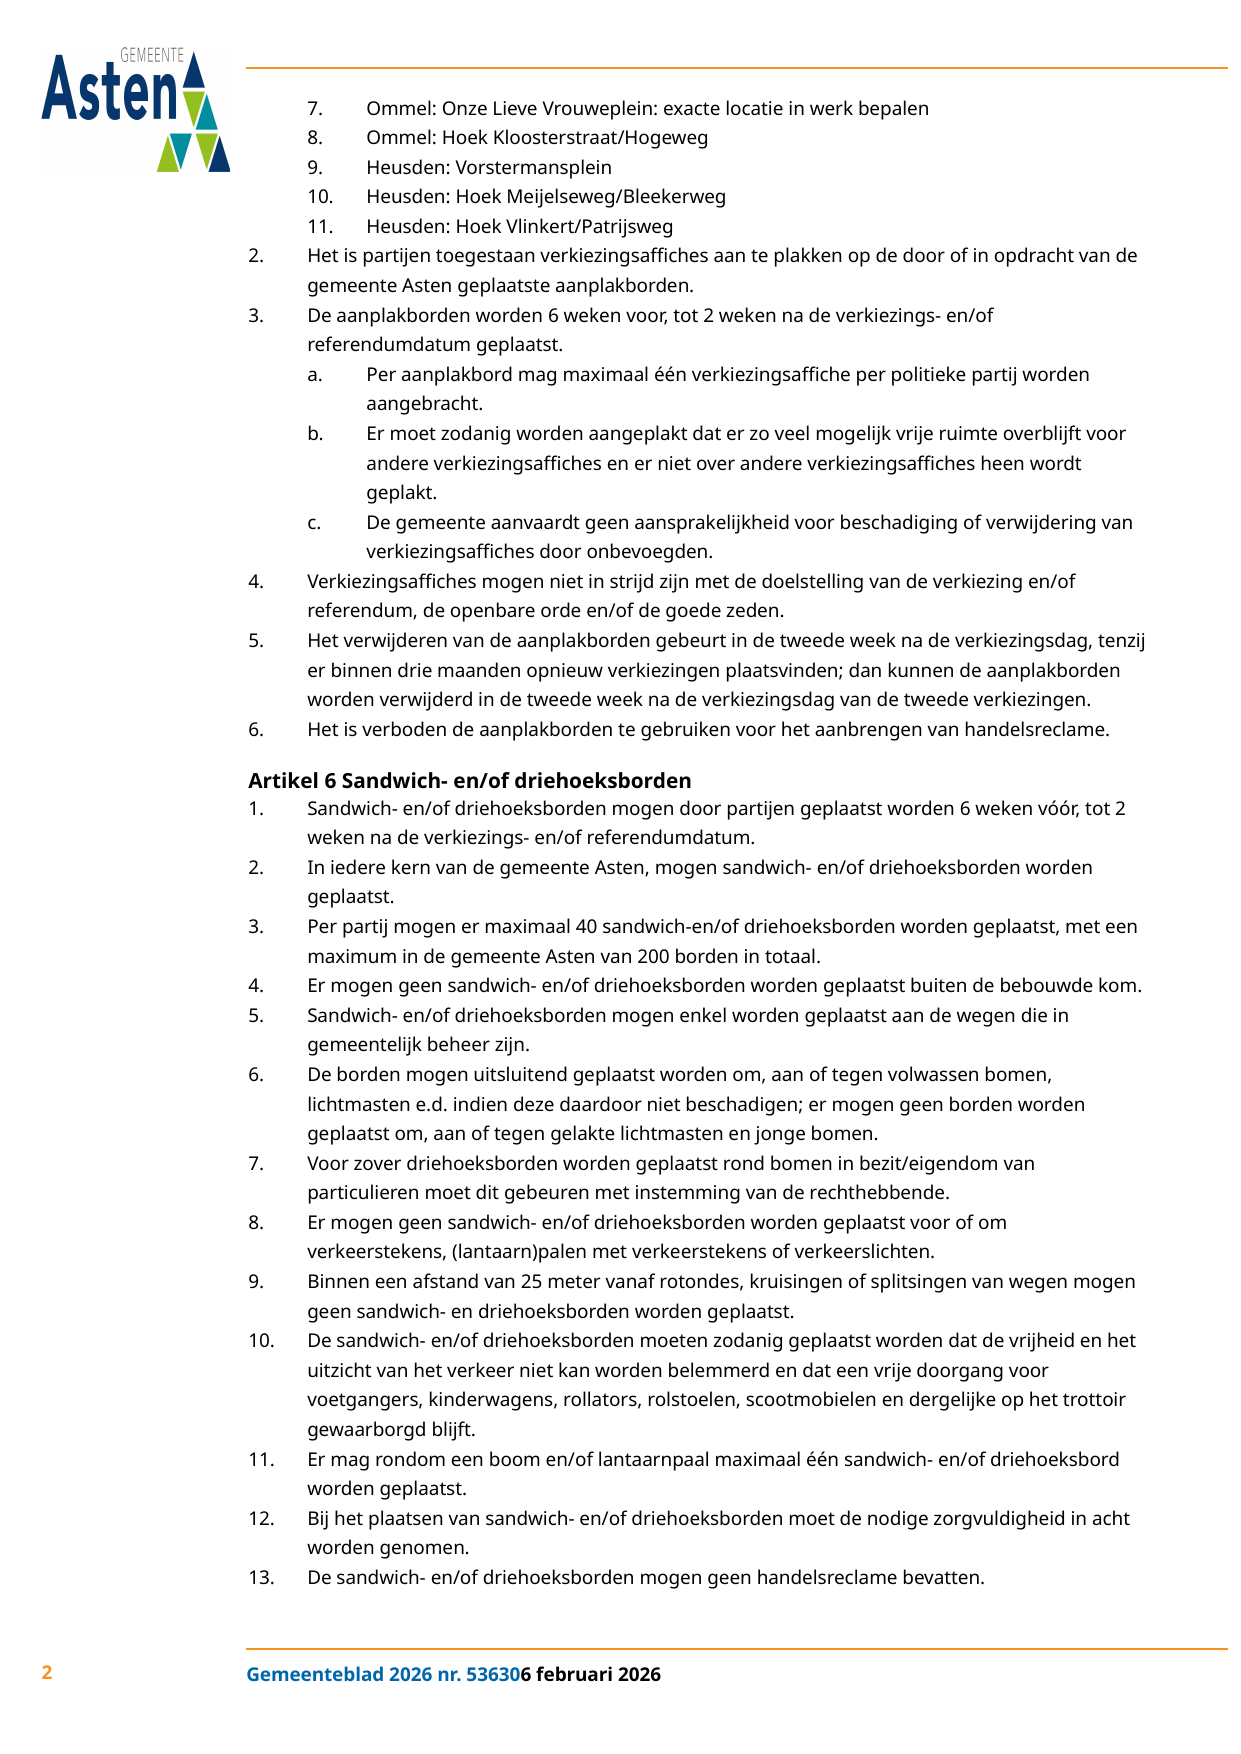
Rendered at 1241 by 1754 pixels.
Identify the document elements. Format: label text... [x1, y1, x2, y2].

list Het is partijen toegestaan verkiezingsaffiches aan te plakken op de door of in opdracht van de gemeente Asten geplaatste aanplakborden. [248, 243, 1152, 298]
list Ommel: Hoek Kloosterstraat/Hogeweg [307, 124, 1152, 150]
list Voor zover driehoeksborden worden geplaatst rond bomen in bezit/eigendom van particulieren moet dit gebeuren met instemming van de rechthebbende. [248, 1150, 1152, 1205]
list Ommel: Onze Lieve Vrouweplein: exacte locatie in werk bepalen [307, 95, 1152, 121]
list Het is verboden de aanplakborden te gebruiken voor het aanbrengen van handelsreclame. [248, 716, 1152, 742]
list Sandwich- en/of driehoeksborden mogen enkel worden geplaatst aan de wegen die in gemeentelijk beheer zijn. [248, 1002, 1152, 1057]
text Artikel 6 Sandwich- en/of driehoeksborden [248, 766, 1152, 795]
list De gemeente aanvaardt geen aansprakelijkheid voor beschadiging of verwijdering van verkiezingsaffiches door onbevoegden. [307, 509, 1152, 564]
list Per aanplakbord mag maximaal één verkiezingsaffiche per politieke partij worden aangebracht. [307, 361, 1152, 416]
list De sandwich- en/of driehoeksborden moeten zodanig geplaatst worden dat de vrijheid en het uitzicht van het verkeer niet kan worden belemmerd en dat een vrije doorgang voor voetgangers, kinderwagens, rollators, rolstoelen, scootmobielen en dergelijke op het trottoir gewaarborgd blijft. [248, 1327, 1152, 1442]
list De aanplakborden worden 6 weken voor, tot 2 weken na de verkiezings- en/of referendumdatum geplaatst. [248, 302, 1152, 357]
picture [41, 47, 231, 172]
list Heusden: Vorstermansplein [307, 154, 1152, 180]
list Bij het plaatsen van sandwich- en/of driehoeksborden moet de nodige zorgvuldigheid in acht worden genomen. [248, 1505, 1152, 1560]
list De sandwich- en/of driehoeksborden mogen geen handelsreclame bevatten. [248, 1564, 1152, 1590]
list Er mogen geen sandwich- en/of driehoeksborden worden geplaatst buiten de bebouwde kom. [248, 972, 1152, 998]
list Verkiezingsaffiches mogen niet in strijd zijn met de doelstelling van de verkiezing en/of referendum, de openbare orde en/of de goede zeden. [248, 568, 1152, 623]
list De borden mogen uitsluitend geplaatst worden om, aan of tegen volwassen bomen, lichtmasten e.d. indien deze daardoor niet beschadigen; er mogen geen borden worden geplaatst om, aan of tegen gelakte lichtmasten en jonge bomen. [248, 1061, 1152, 1146]
list Per partij mogen er maximaal 40 sandwich-en/of driehoeksborden worden geplaatst, met een maximum in de gemeente Asten van 200 borden in totaal. [248, 913, 1152, 968]
list Sandwich- en/of driehoeksborden mogen door partijen geplaatst worden 6 weken vóór, tot 2 weken na de verkiezings- en/of referendumdatum. [248, 795, 1152, 850]
list Heusden: Hoek Meijelseweg/Bleekerweg [307, 183, 1152, 209]
list Er mogen geen sandwich- en/of driehoeksborden worden geplaatst voor of om verkeerstekens, (lantaarn)palen met verkeerstekens of verkeerslichten. [248, 1209, 1152, 1264]
list Er mag rondom een boom en/of lantaarnpaal maximaal één sandwich- en/of driehoeksbord worden geplaatst. [248, 1446, 1152, 1501]
list Er moet zodanig worden aangeplakt dat er zo veel mogelijk vrije ruimte overblijft voor andere verkiezingsaffiches en er niet over andere verkiezingsaffiches heen wordt geplakt. [307, 420, 1152, 505]
list Het verwijderen van de aanplakborden gebeurt in de tweede week na de verkiezingsdag, tenzij er binnen drie maanden opnieuw verkiezingen plaatsvinden; dan kunnen de aanplakborden worden verwijderd in de tweede week na de verkiezingsdag van de tweede verkiezingen. [248, 627, 1152, 712]
list In iedere kern van de gemeente Asten, mogen sandwich- en/of driehoeksborden worden geplaatst. [248, 854, 1152, 909]
list Heusden: Hoek Vlinkert/Patrijsweg [307, 213, 1152, 239]
list Binnen een afstand van 25 meter vanaf rotondes, kruisingen of splitsingen van wegen mogen geen sandwich- en driehoeksborden worden geplaatst. [248, 1268, 1152, 1323]
